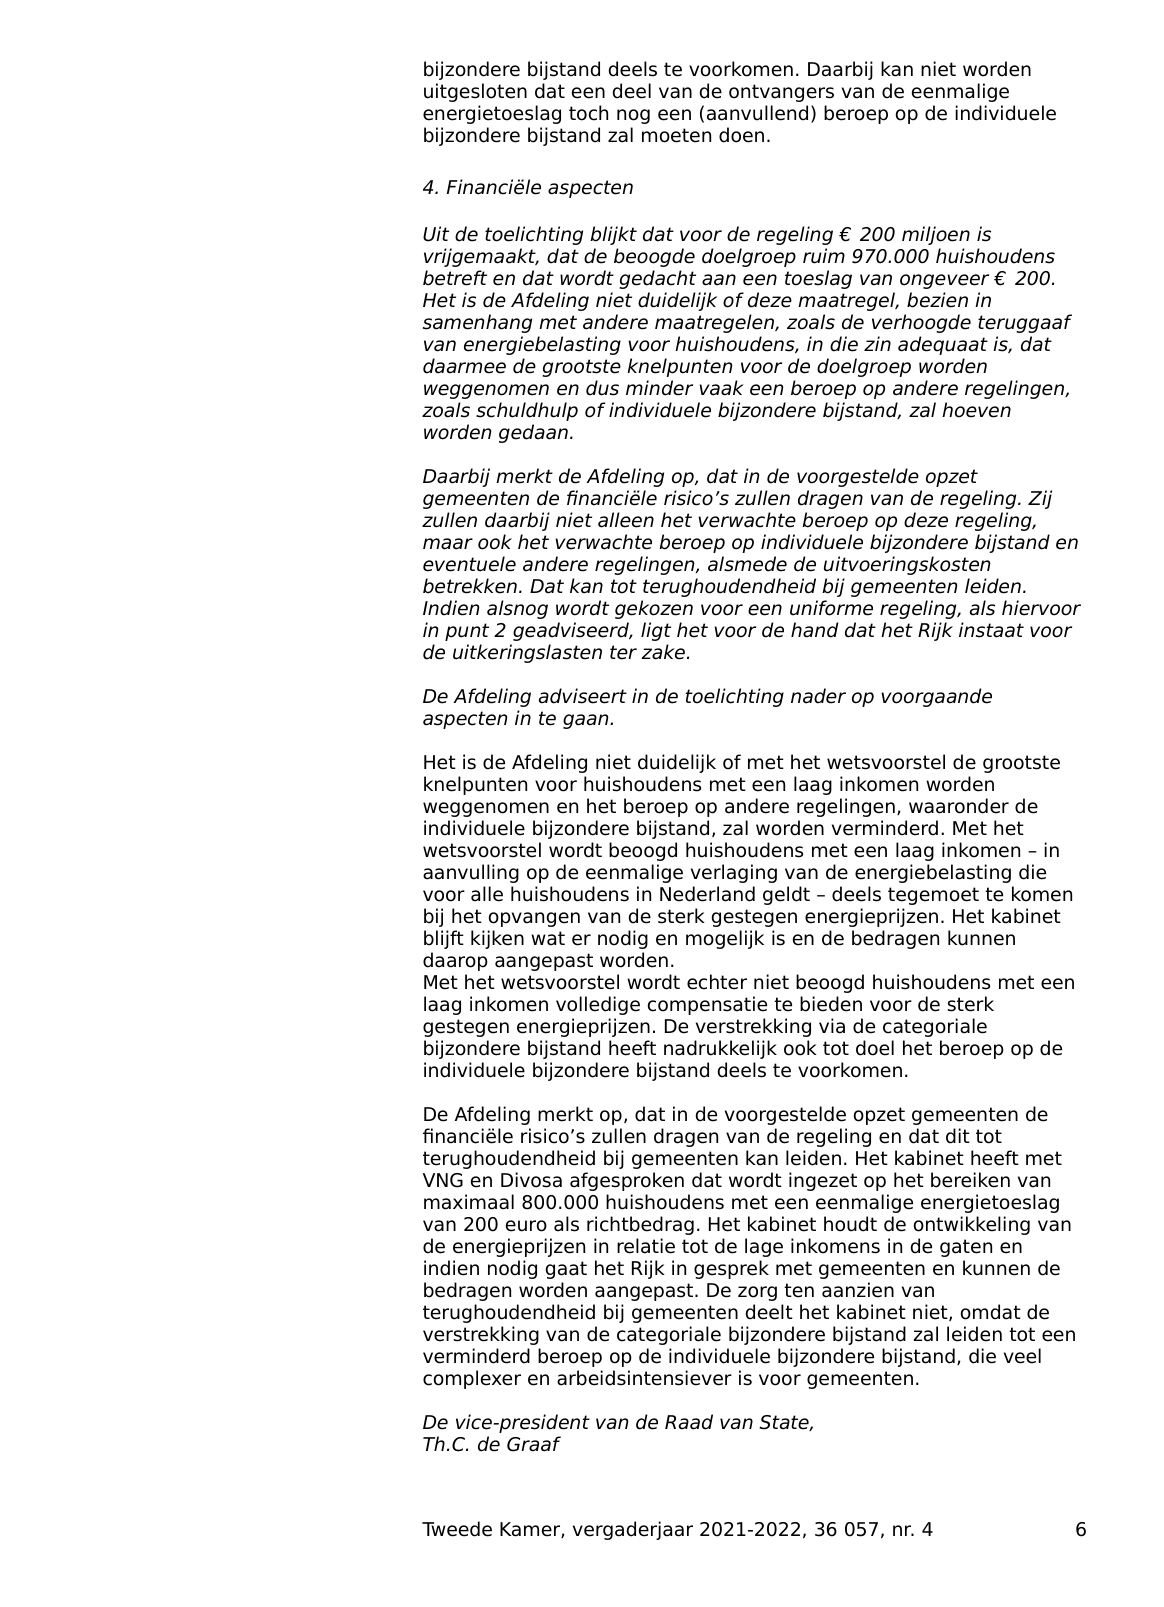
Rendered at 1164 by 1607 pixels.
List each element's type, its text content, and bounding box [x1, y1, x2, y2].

text De Afdeling adviseert in de toelichting nader op voorgaande aspecten in te gaan. [422, 686, 1087, 730]
text Het is de Afdeling niet duidelijk of met het wetsvoorstel de grootste knelpunten voor huishoudens met een laag inkomen worden weggenomen en het beroep op andere regelingen, waaronder de individuele bijzondere bijstand, zal worden verminderd. Met het wetsvoorstel wordt beoogd huishoudens met een laag inkomen – in aanvulling op de eenmalige verlaging van de energiebelasting die voor alle huishoudens in Nederland geldt – deels tegemoet te komen bij het opvangen van de sterk gestegen energieprijzen. Het kabinet blijft kijken wat er nodig en mogelijk is en de bedragen kunnen daarop aangepast worden. [422, 752, 1087, 972]
text Daarbij merkt de Afdeling op, dat in de voorgestelde opzet gemeenten de financiële risico’s zullen dragen van de regeling. Zij zullen daarbij niet alleen het verwachte beroep op deze regeling, maar ook het verwachte beroep op individuele bijzondere bijstand en eventuele andere regelingen, alsmede de uitvoeringskosten betrekken. Dat kan tot terughoudendheid bij gemeenten leiden. Indien alsnog wordt gekozen voor een uniforme regeling, als hiervoor in punt 2 geadviseerd, ligt het voor de hand dat het Rijk instaat voor de uitkeringslasten ter zake. [422, 466, 1087, 664]
text Uit de toelichting blijkt dat voor de regeling € 200 miljoen is vrijgemaakt, dat de beoogde doelgroep ruim 970.000 huishoudens betreft en dat wordt gedacht aan een toeslag van ongeveer € 200. Het is de Afdeling niet duidelijk of deze maatregel, bezien in samenhang met andere maatregelen, zoals de verhoogde teruggaaf van energiebelasting voor huishoudens, in die zin adequaat is, dat daarmee de grootste knelpunten voor de doelgroep worden weggenomen en dus minder vaak een beroep op andere regelingen, zoals schuldhulp of individuele bijzondere bijstand, zal hoeven worden gedaan. [422, 224, 1087, 444]
subtitle 4. Financiële aspecten [422, 177, 1087, 199]
text bijzondere bijstand deels te voorkomen. Daarbij kan niet worden uitgesloten dat een deel van de ontvangers van de eenmalige energietoeslag toch nog een (aanvullend) beroep op de individuele bijzondere bijstand zal moeten doen. [422, 59, 1087, 147]
text Met het wetsvoorstel wordt echter niet beoogd huishoudens met een laag inkomen volledige compensatie te bieden voor de sterk gestegen energieprijzen. De verstrekking via de categoriale bijzondere bijstand heeft nadrukkelijk ook tot doel het beroep op de individuele bijzondere bijstand deels te voorkomen. [422, 972, 1087, 1082]
text De Afdeling merkt op, dat in de voorgestelde opzet gemeenten de financiële risico’s zullen dragen van de regeling en dat dit tot terughoudendheid bij gemeenten kan leiden. Het kabinet heeft met VNG en Divosa afgesproken dat wordt ingezet op het bereiken van maximaal 800.000 huishoudens met een eenmalige energietoeslag van 200 euro als richtbedrag. Het kabinet houdt de ontwikkeling van de energieprijzen in relatie tot de lage inkomens in de gaten en indien nodig gaat het Rijk in gesprek met gemeenten en kunnen de bedragen worden aangepast. De zorg ten aanzien van terughoudendheid bij gemeenten deelt het kabinet niet, omdat de verstrekking van de categoriale bijzondere bijstand zal leiden tot een verminderd beroep op de individuele bijzondere bijstand, die veel complexer en arbeidsintensiever is voor gemeenten. [422, 1104, 1087, 1390]
text Th.C. de Graaf [422, 1434, 1087, 1456]
text De vice-president van de Raad van State, [422, 1412, 1087, 1434]
